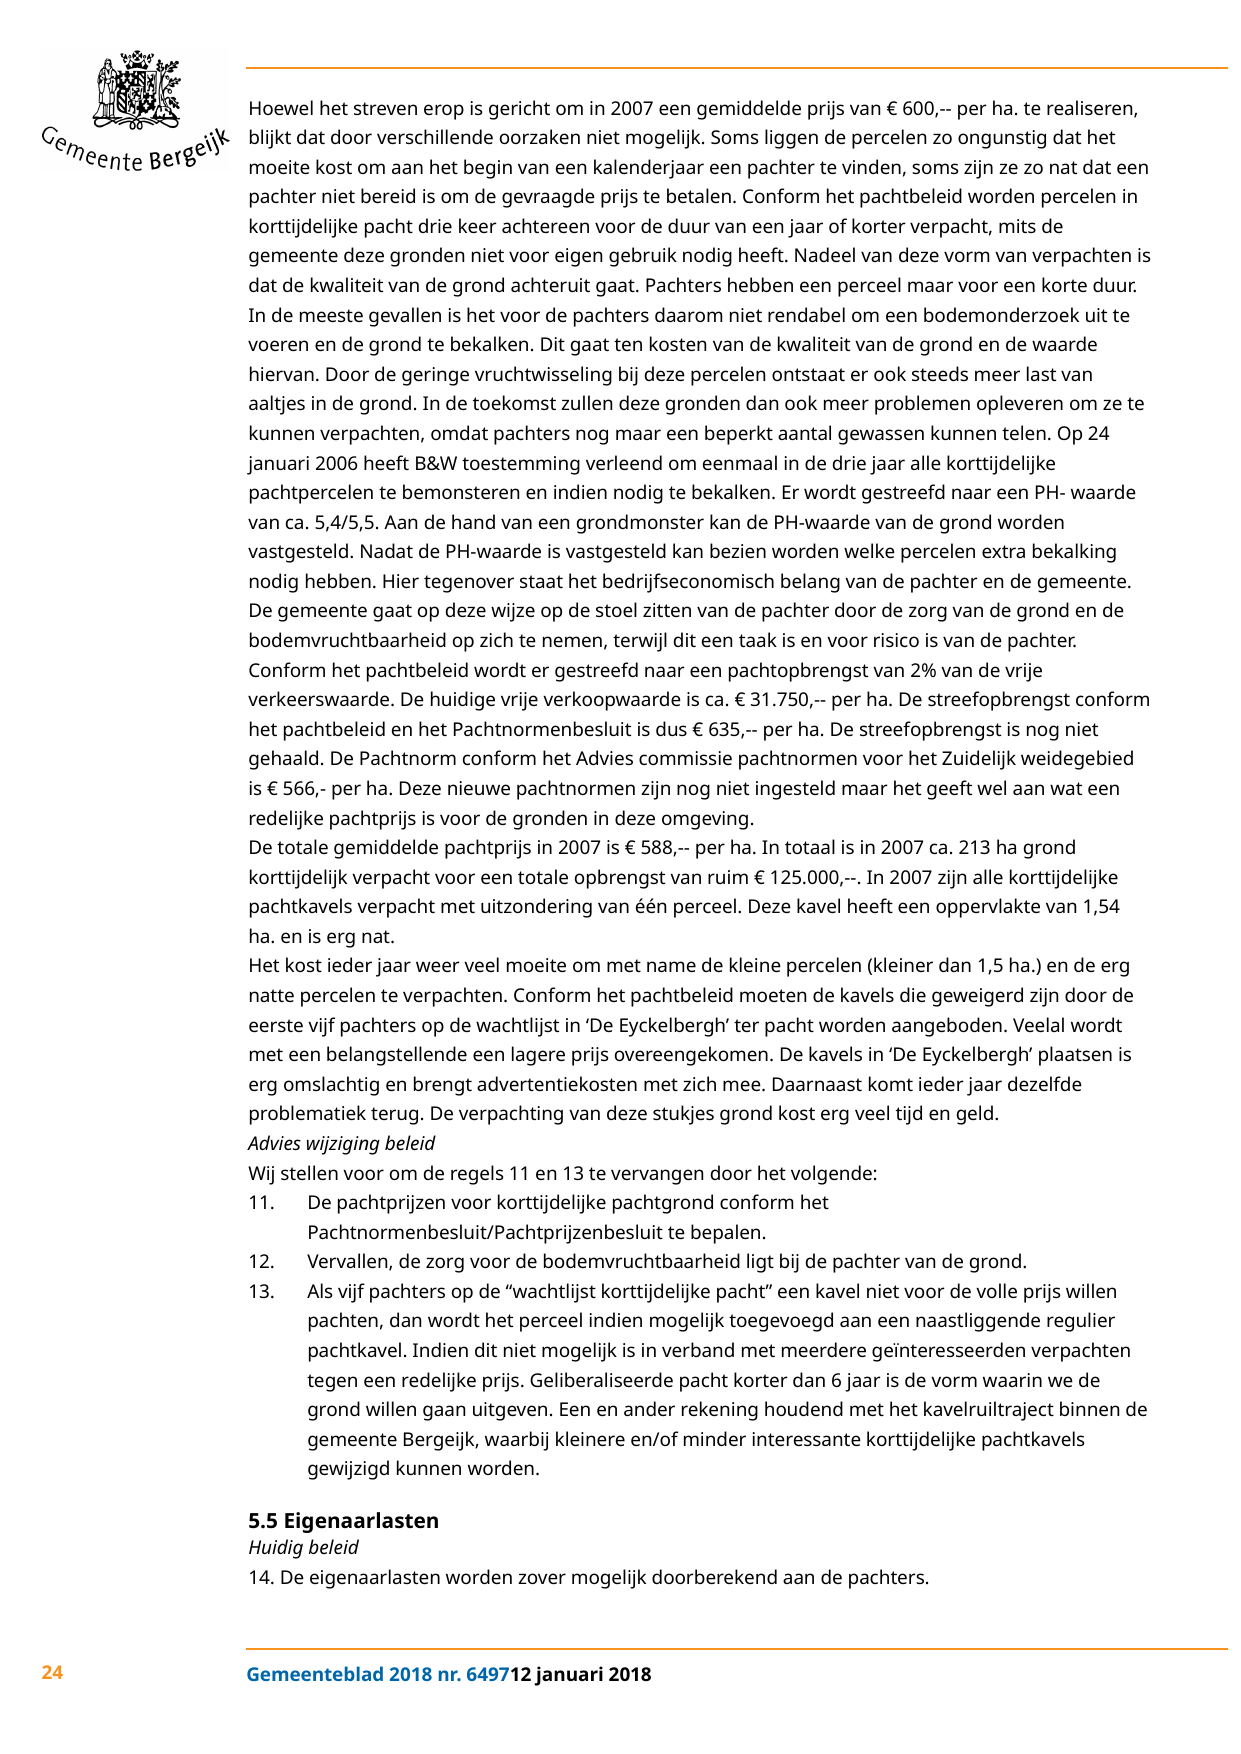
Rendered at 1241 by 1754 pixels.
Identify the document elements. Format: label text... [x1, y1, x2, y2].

text De totale gemiddelde pachtprijs in 2007 is € 588,-- per ha. In totaal is in 2007 ca. 213 ha grond korttijdelijk verpacht voor een totale opbrengst van ruim € 125.000,--. In 2007 zijn alle korttijdelijke pachtkavels verpacht met uitzondering van één perceel. Deze kavel heeft een oppervlakte van 1,54 ha. en is erg nat. [248, 834, 1152, 949]
list Vervallen, de zorg voor de bodemvruchtbaarheid ligt bij de pachter van de grond. [248, 1248, 1152, 1274]
text Het kost ieder jaar weer veel moeite om met name de kleine percelen (kleiner dan 1,5 ha.) en de erg natte percelen te verpachten. Conform het pachtbeleid moeten de kavels die geweigerd zijn door de eerste vijf pachters op de wachtlijst in ‘De Eyckelbergh’ ter pacht worden aangeboden. Veelal wordt met een belangstellende een lagere prijs overeengekomen. De kavels in ‘De Eyckelbergh’ plaatsen is erg omslachtig en brengt advertentiekosten met zich mee. Daarnaast komt ieder jaar dezelfde problematiek terug. De verpachting van deze stukjes grond kost erg veel tijd en geld. [248, 953, 1152, 1126]
text Wij stellen voor om de regels 11 en 13 te vervangen door het volgende: [248, 1160, 1152, 1186]
picture [41, 47, 231, 172]
text Huidig beleid [248, 1534, 1152, 1560]
text 14. De eigenaarlasten worden zover mogelijk doorberekend aan de pachters. [248, 1564, 1152, 1590]
text 5.5 Eigenaarlasten [248, 1506, 1152, 1534]
text Conform het pachtbeleid wordt er gestreefd naar een pachtopbrengst van 2% van de vrije verkeerswaarde. De huidige vrije verkoopwaarde is ca. € 31.750,-- per ha. De streefopbrengst conform het pachtbeleid en het Pachtnormenbesluit is dus € 635,-- per ha. De streefopbrengst is nog niet gehaald. De Pachtnorm conform het Advies commissie pachtnormen voor het Zuidelijk weidegebied is € 566,- per ha. Deze nieuwe pachtnormen zijn nog niet ingesteld maar het geeft wel aan wat een redelijke pachtprijs is voor de gronden in deze omgeving. [248, 657, 1152, 831]
list Als vijf pachters op de “wachtlijst korttijdelijke pacht” een kavel niet voor de volle prijs willen pachten, dan wordt het perceel indien mogelijk toegevoegd aan een naastliggende regulier pachtkavel. Indien dit niet mogelijk is in verband met meerdere geïnteresseerden verpachten tegen een redelijke prijs. Geliberaliseerde pacht korter dan 6 jaar is de vorm waarin we de grond willen gaan uitgeven. Een en ander rekening houdend met het kavelruiltraject binnen de gemeente Bergeijk, waarbij kleinere en/of minder interessante korttijdelijke pachtkavels gewijzigd kunnen worden. [248, 1278, 1152, 1481]
list De pachtprijzen voor korttijdelijke pachtgrond conform het Pachtnormenbesluit/Pachtprijzenbesluit te bepalen. [248, 1189, 1152, 1245]
text Hoewel het streven erop is gericht om in 2007 een gemiddelde prijs van € 600,-- per ha. te realiseren, blijkt dat door verschillende oorzaken niet mogelijk. Soms liggen de percelen zo ongunstig dat het moeite kost om aan het begin van een kalenderjaar een pachter te vinden, soms zijn ze zo nat dat een pachter niet bereid is om de gevraagde prijs te betalen. Conform het pachtbeleid worden percelen in korttijdelijke pacht drie keer achtereen voor de duur van een jaar of korter verpacht, mits de gemeente deze gronden niet voor eigen gebruik nodig heeft. Nadeel van deze vorm van verpachten is dat de kwaliteit van de grond achteruit gaat. Pachters hebben een perceel maar voor een korte duur. In de meeste gevallen is het voor de pachters daarom niet rendabel om een bodemonderzoek uit te voeren en de grond te bekalken. Dit gaat ten kosten van de kwaliteit van de grond en de waarde hiervan. Door de geringe vruchtwisseling bij deze percelen ontstaat er ook steeds meer last van aaltjes in de grond. In de toekomst zullen deze gronden dan ook meer problemen opleveren om ze te kunnen verpachten, omdat pachters nog maar een beperkt aantal gewassen kunnen telen. Op 24 januari 2006 heeft B&W toestemming verleend om eenmaal in de drie jaar alle korttijdelijke pachtpercelen te bemonsteren en indien nodig te bekalken. Er wordt gestreefd naar een PH- waarde van ca. 5,4/5,5. Aan de hand van een grondmonster kan de PH-waarde van de grond worden vastgesteld. Nadat de PH-waarde is vastgesteld kan bezien worden welke percelen extra bekalking nodig hebben. Hier tegenover staat het bedrijfseconomisch belang van de pachter en de gemeente. De gemeente gaat op deze wijze op de stoel zitten van de pachter door de zorg van de grond en de bodemvruchtbaarheid op zich te nemen, terwijl dit een taak is en voor risico is van de pachter. [248, 95, 1152, 653]
text Advies wijziging beleid [248, 1130, 1152, 1156]
